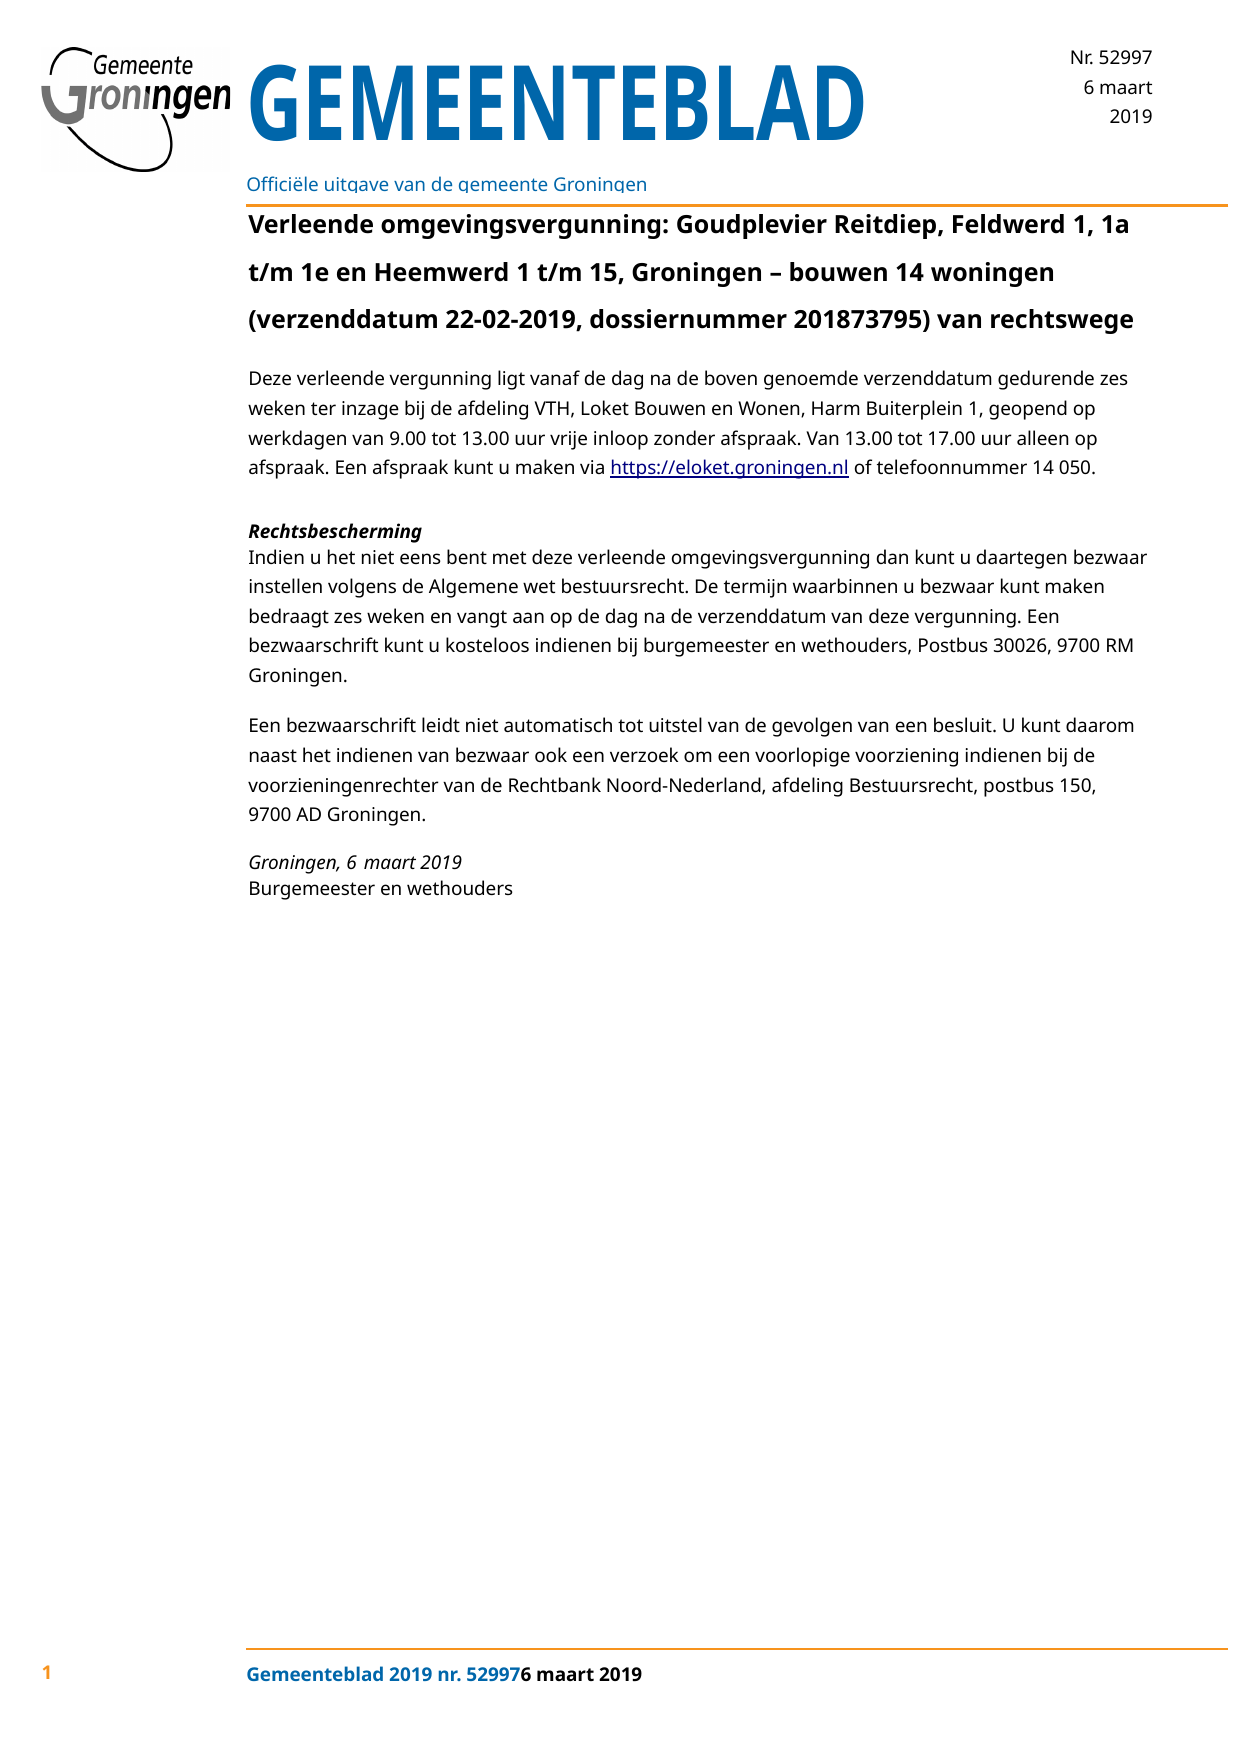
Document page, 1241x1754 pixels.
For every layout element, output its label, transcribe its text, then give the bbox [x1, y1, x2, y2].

text Indien u het niet eens bent met deze verleende omgevingsvergunning dan kunt u daartegen bezwaar instellen volgens de Algemene wet bestuursrecht. De termijn waarbinnen u bezwaar kunt maken bedraagt zes weken en vangt aan op de dag na de verzenddatum van deze vergunning. Een bezwaarschrift kunt u kosteloos indienen bij burgemeester en wethouders, Postbus 30026, 9700 RM Groningen. [248, 544, 1152, 688]
text Deze verleende vergunning ligt vanaf de dag na de boven genoemde verzenddatum gedurende zes weken ter inzage bij de afdeling VTH, Loket Bouwen en Wonen, Harm Buiterplein 1, geopend op werkdagen van 9.00 tot 13.00 uur vrije inloop zonder afspraak. Van 13.00 tot 17.00 uur alleen op afspraak. Een afspraak kunt u maken via https://eloket.groningen.nl of telefoonnummer 14 050. [248, 366, 1152, 480]
text Groningen, 6 maart 2019 [248, 849, 1152, 875]
picture [41, 47, 231, 172]
text Burgemeester en wethouders [248, 875, 1152, 901]
text Rechtsbescherming [248, 518, 1152, 544]
text Een bezwaarschrift leidt niet automatisch tot uitstel van de gevolgen van een besluit. U kunt daarom naast het indienen van bezwaar ook een verzoek om een voorlopige voorziening indienen bij de voorzieningenrechter van de Rechtbank Noord-Nederland, afdeling Bestuursrecht, postbus 150, 9700 AD Groningen. [248, 713, 1152, 827]
text Verleende omgevingsvergunning: Goudplevier Reitdiep, Feldwerd 1, 1a t/m 1e en Heemwerd 1 t/m 15, Groningen – bouwen 14 woningen (verzenddatum 22-02-2019, dossiernummer 201873795) van rechtswege [248, 207, 1152, 336]
